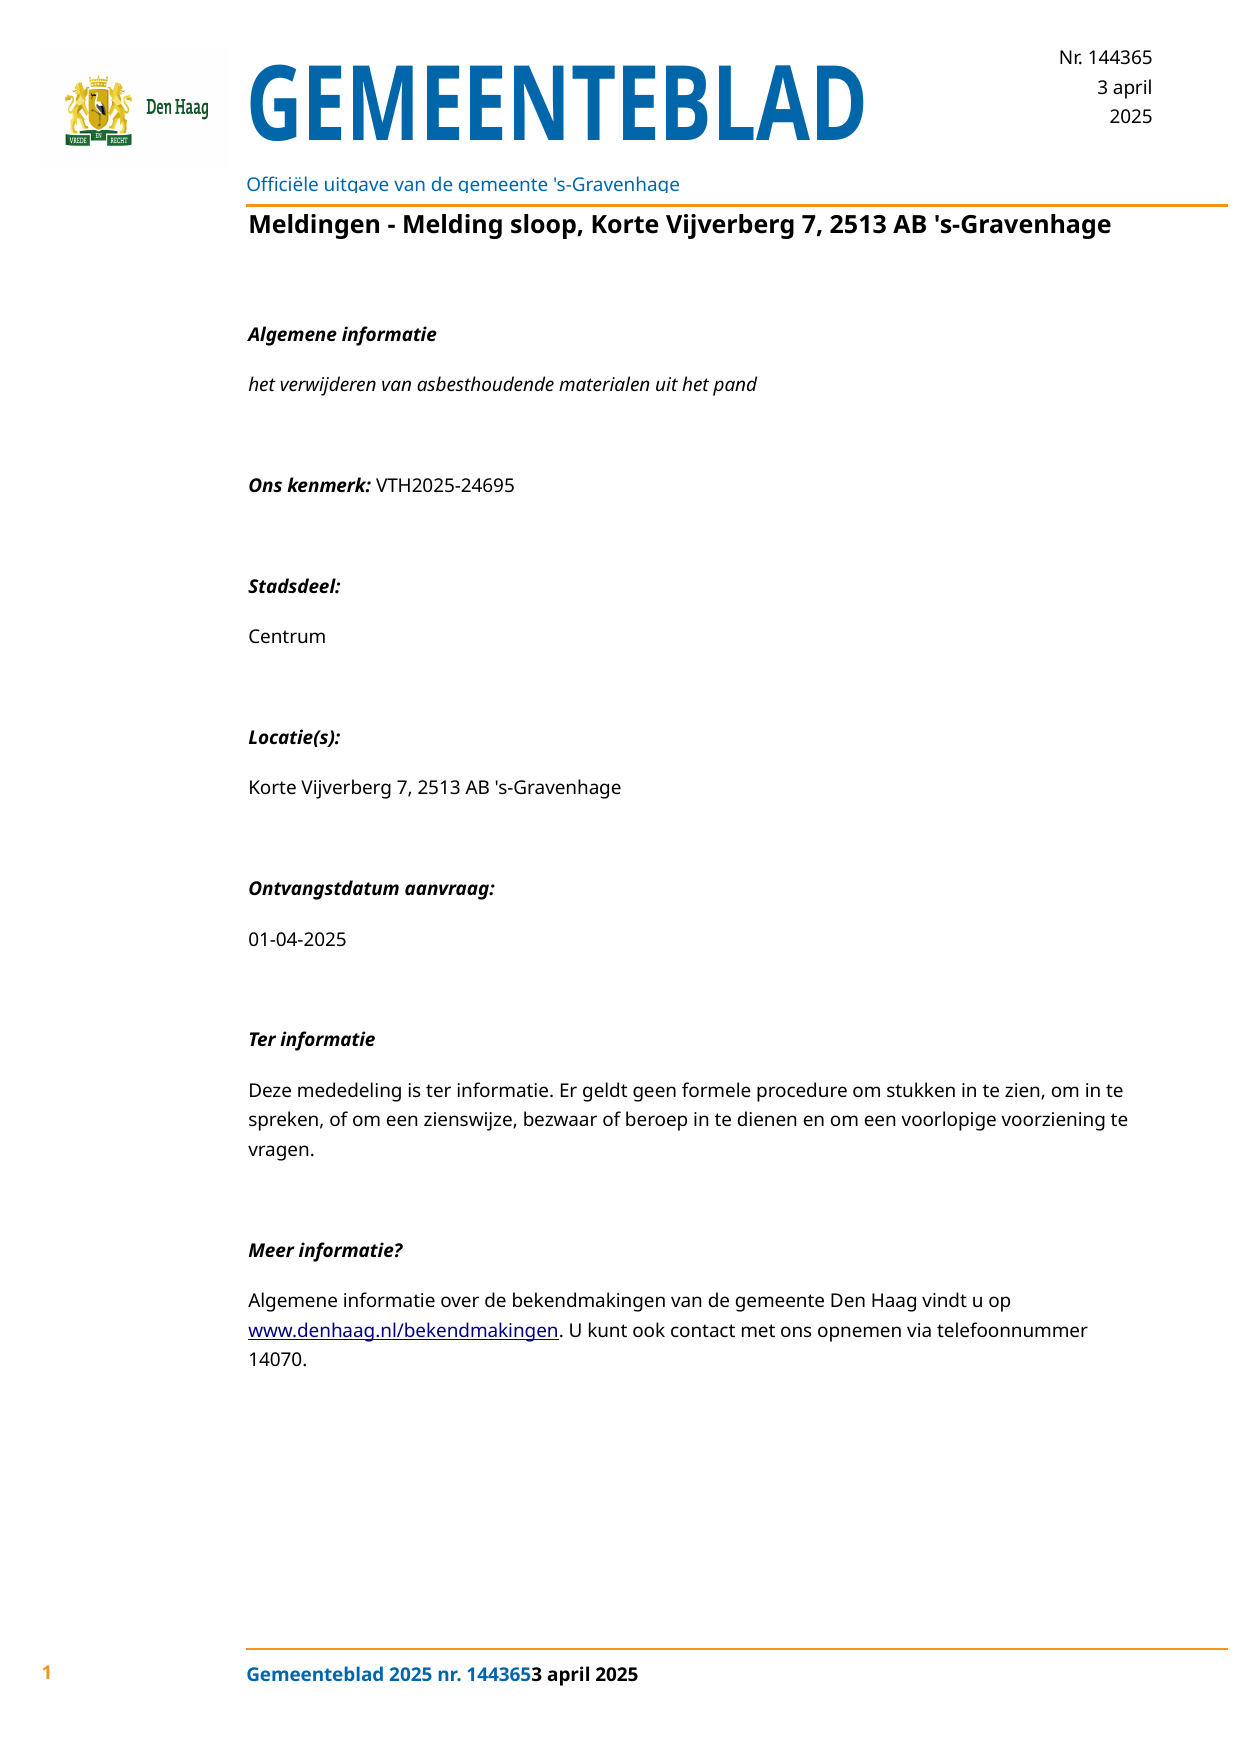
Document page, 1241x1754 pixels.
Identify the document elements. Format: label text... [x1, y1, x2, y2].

picture [41, 47, 231, 172]
text Ontvangstdatum aanvraag: [248, 875, 1152, 901]
text Meldingen - Melding sloop, Korte Vijverberg 7, 2513 AB 's-Gravenhage [248, 207, 1152, 241]
text Algemene informatie over de bekendmakingen van de gemeente Den Haag vindt u op www.denhaag.nl/bekendmakingen. U kunt ook contact met ons opnemen via telefoonnummer 14070. [248, 1287, 1152, 1372]
text het verwijderen van asbesthoudende materialen uit het pand [248, 371, 1152, 397]
text Ter informatie [248, 1027, 1152, 1052]
text Locatie(s): [248, 724, 1152, 750]
text Ons kenmerk: VTH2025-24695 [248, 472, 1152, 498]
text Korte Vijverberg 7, 2513 AB 's-Gravenhage [248, 774, 1152, 800]
text Deze mededeling is ter informatie. Er geldt geen formele procedure om stukken in te zien, om in te spreken, of om een zienswijze, bezwaar of beroep in te dienen en om een voorlopige voorziening te vragen. [248, 1077, 1152, 1162]
text Centrum [248, 623, 1152, 649]
text 01-04-2025 [248, 926, 1152, 951]
text Meer informatie? [248, 1237, 1152, 1263]
text Algemene informatie [248, 321, 1152, 346]
text Stadsdeel: [248, 573, 1152, 598]
